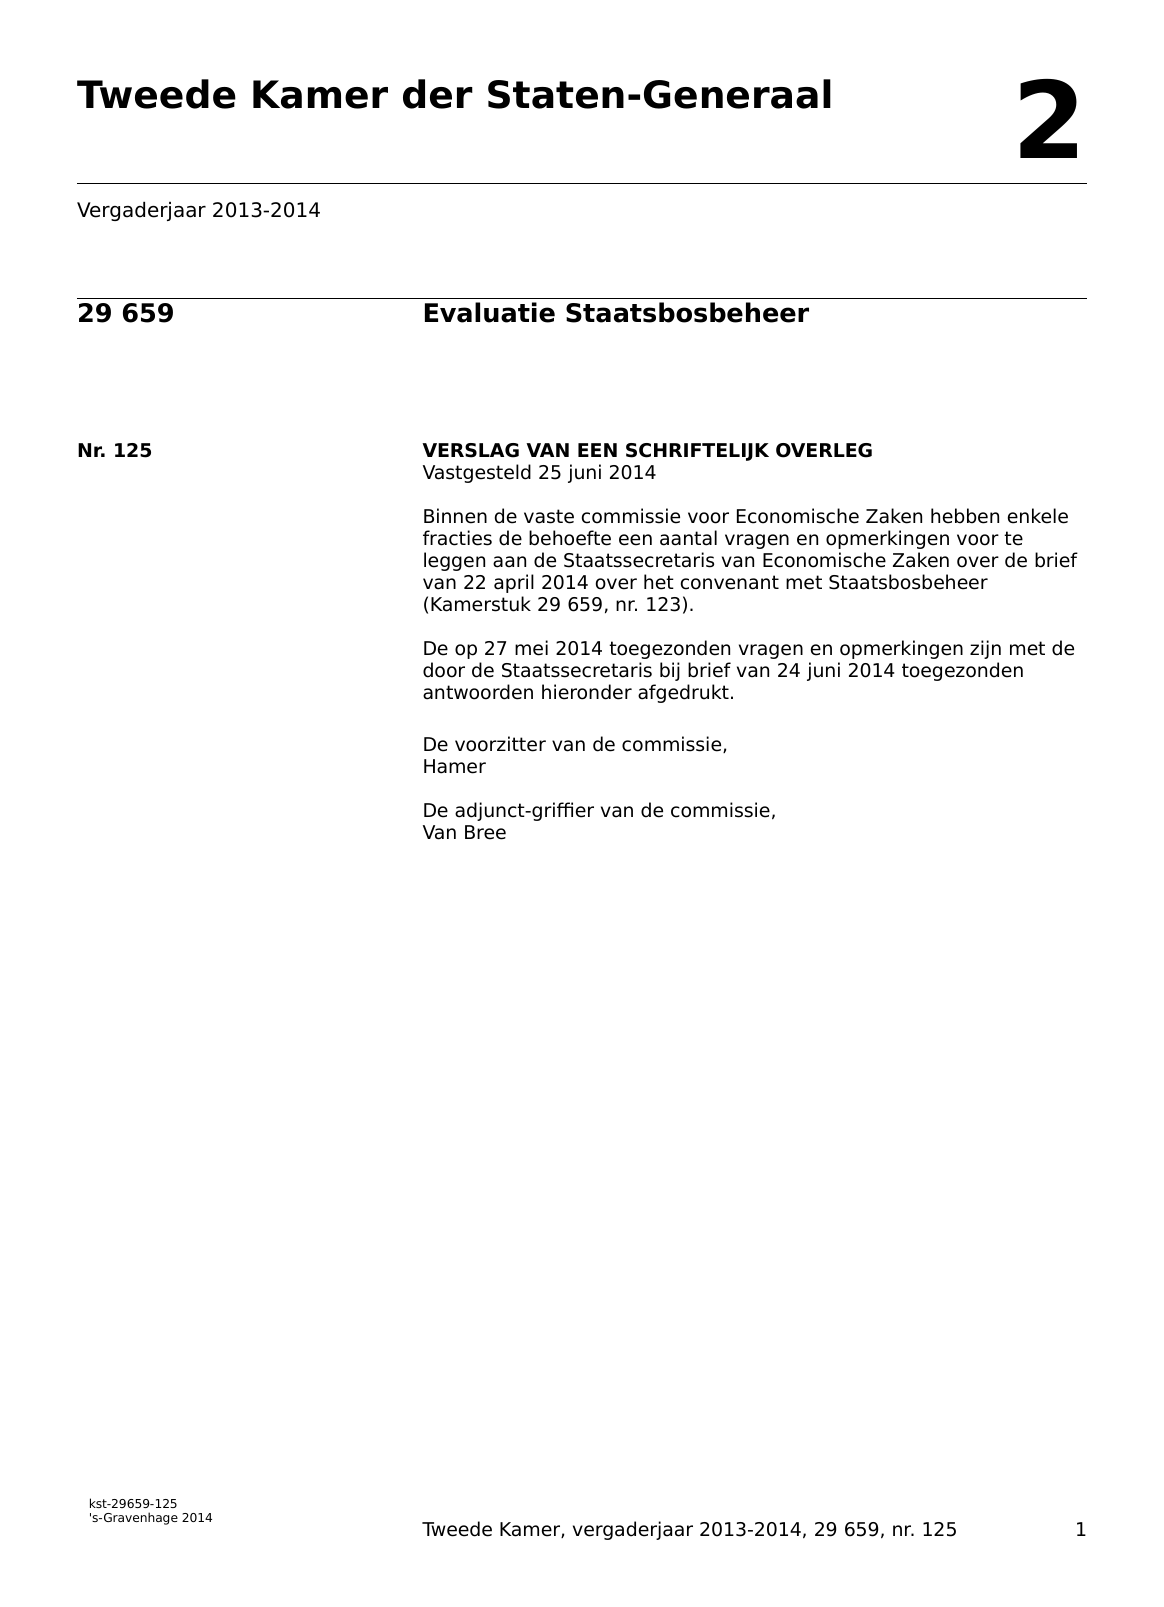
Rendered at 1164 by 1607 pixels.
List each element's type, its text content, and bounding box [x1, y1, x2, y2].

text De voorzitter van de commissie, Hamer [422, 734, 1087, 778]
table_header Tweede Kamer der Staten-Generaal [77, 59, 886, 183]
table_header 2 [886, 59, 1087, 183]
subtitle Nr. 125 VERSLAG VAN EEN SCHRIFTELIJK OVERLEG [77, 440, 1087, 462]
text Binnen de vaste commissie voor Economische Zaken hebben enkele fracties de behoefte een aantal vragen en opmerkingen voor te leggen aan de Staatssecretaris van Economische Zaken over de brief van 22 april 2014 over het convenant met Staatsbosbeheer (Kamerstuk 29 659, nr. 123). [422, 506, 1087, 616]
text De adjunct-griffier van de commissie, Van Bree [422, 800, 1087, 844]
text De op 27 mei 2014 toegezonden vragen en opmerkingen zijn met de door de Staatssecretaris bij brief van 24 juni 2014 toegezonden antwoorden hieronder afgedrukt. [422, 638, 1087, 704]
subtitle 29 659 Evaluatie Staatsbosbeheer [77, 299, 1087, 329]
text 's-Gravenhage 2014 [88, 1511, 323, 1525]
text kst-29659-125 [88, 1497, 323, 1511]
table_cell Vergaderjaar 2013-2014 [77, 184, 1087, 298]
text Vastgesteld 25 juni 2014 [422, 462, 1087, 484]
